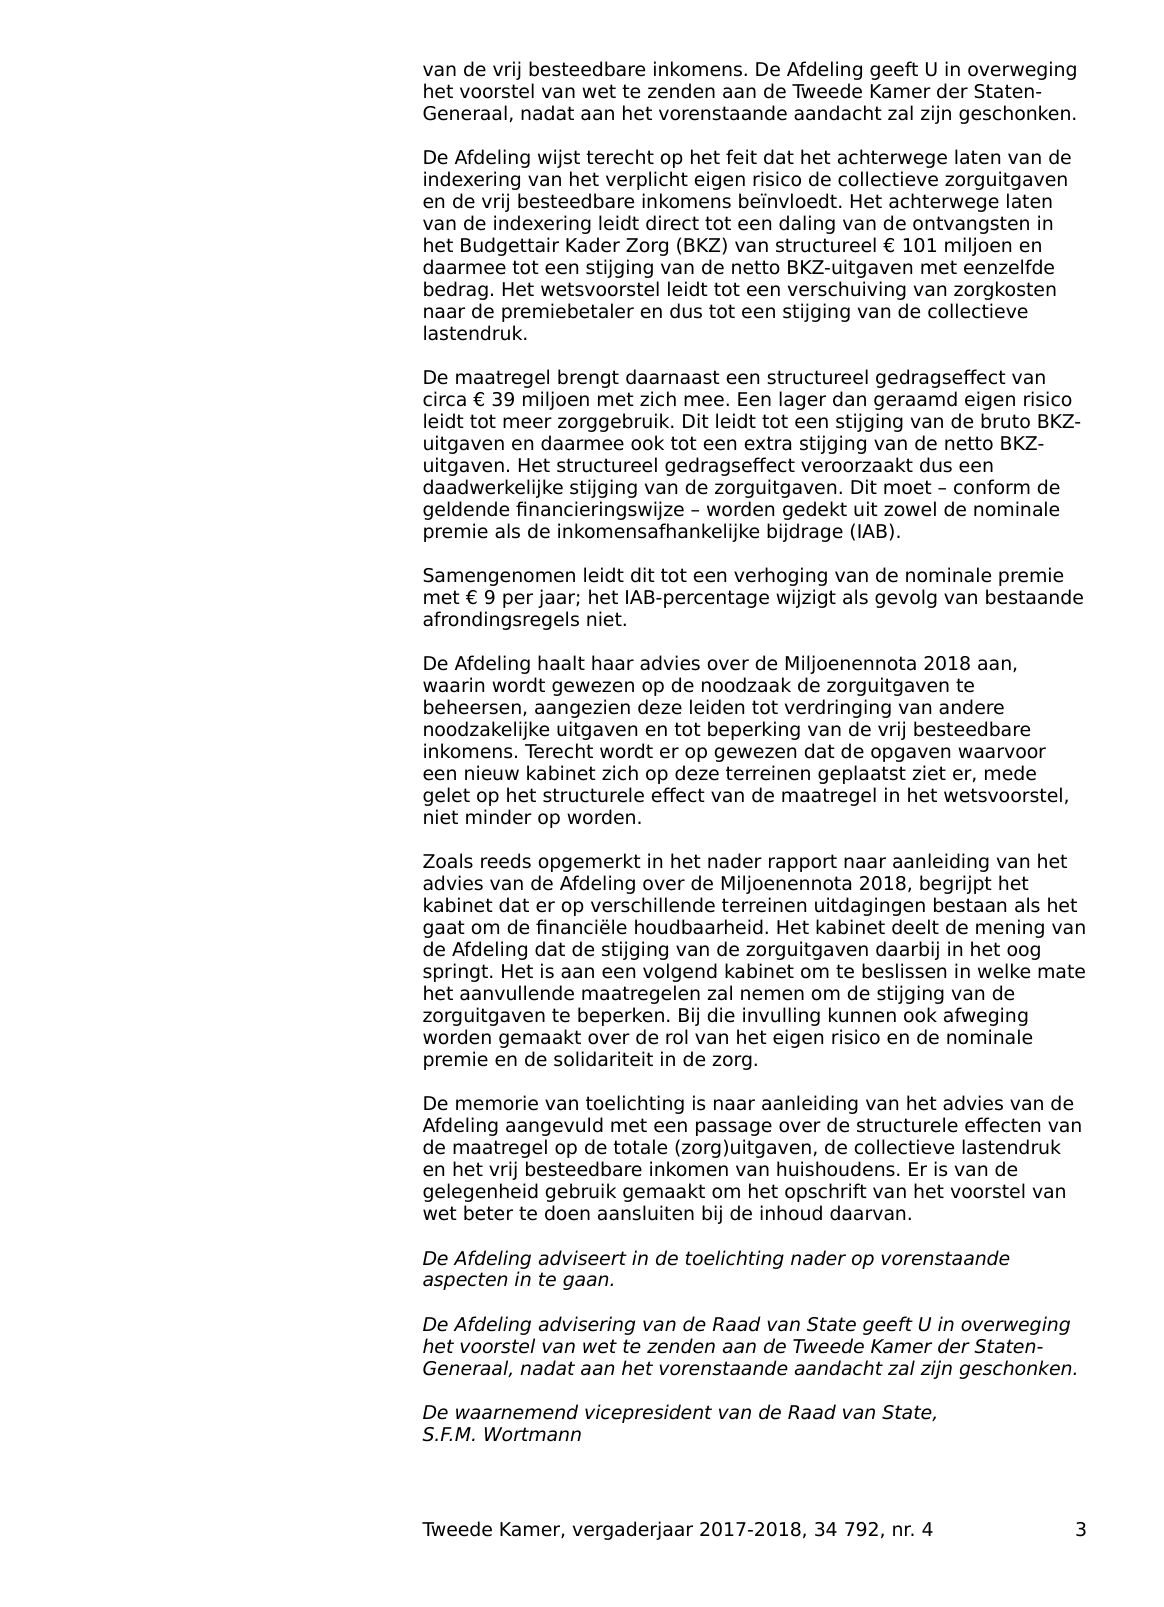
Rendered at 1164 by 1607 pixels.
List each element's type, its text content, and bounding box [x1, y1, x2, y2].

text Zoals reeds opgemerkt in het nader rapport naar aanleiding van het advies van de Afdeling over de Miljoenennota 2018, begrijpt het kabinet dat er op verschillende terreinen uitdagingen bestaan als het gaat om de financiële houdbaarheid. Het kabinet deelt de mening van de Afdeling dat de stijging van de zorguitgaven daarbij in het oog springt. Het is aan een volgend kabinet om te beslissen in welke mate het aanvullende maatregelen zal nemen om de stijging van de zorguitgaven te beperken. Bij die invulling kunnen ook afweging worden gemaakt over de rol van het eigen risico en de nominale premie en de solidariteit in de zorg. [422, 851, 1087, 1071]
text De Afdeling haalt haar advies over de Miljoenennota 2018 aan, waarin wordt gewezen op de noodzaak de zorguitgaven te beheersen, aangezien deze leiden tot verdringing van andere noodzakelijke uitgaven en tot beperking van de vrij besteedbare inkomens. Terecht wordt er op gewezen dat de opgaven waarvoor een nieuw kabinet zich op deze terreinen geplaatst ziet er, mede gelet op het structurele effect van de maatregel in het wetsvoorstel, niet minder op worden. [422, 653, 1087, 829]
text De Afdeling adviseert in de toelichting nader op vorenstaande aspecten in te gaan. [422, 1247, 1087, 1291]
text De Afdeling advisering van de Raad van State geeft U in overweging het voorstel van wet te zenden aan de Tweede Kamer der Staten-Generaal, nadat aan het vorenstaande aandacht zal zijn geschonken. [422, 1313, 1087, 1379]
text S.F.M. Wortmann [422, 1424, 1087, 1446]
text Samengenomen leidt dit tot een verhoging van de nominale premie met € 9 per jaar; het IAB-percentage wijzigt als gevolg van bestaande afrondingsregels niet. [422, 565, 1087, 631]
text De Afdeling wijst terecht op het feit dat het achterwege laten van de indexering van het verplicht eigen risico de collectieve zorguitgaven en de vrij besteedbare inkomens beïnvloedt. Het achterwege laten van de indexering leidt direct tot een daling van de ontvangsten in het Budgettair Kader Zorg (BKZ) van structureel € 101 miljoen en daarmee tot een stijging van de netto BKZ-uitgaven met eenzelfde bedrag. Het wetsvoorstel leidt tot een verschuiving van zorgkosten naar de premiebetaler en dus tot een stijging van de collectieve lastendruk. [422, 147, 1087, 345]
text van de vrij besteedbare inkomens. De Afdeling geeft U in overweging het voorstel van wet te zenden aan de Tweede Kamer der Staten-Generaal, nadat aan het vorenstaande aandacht zal zijn geschonken. [422, 59, 1087, 125]
text De maatregel brengt daarnaast een structureel gedragseffect van circa € 39 miljoen met zich mee. Een lager dan geraamd eigen risico leidt tot meer zorggebruik. Dit leidt tot een stijging van de bruto BKZ-uitgaven en daarmee ook tot een extra stijging van de netto BKZ-uitgaven. Het structureel gedragseffect veroorzaakt dus een daadwerkelijke stijging van de zorguitgaven. Dit moet – conform de geldende financieringswijze – worden gedekt uit zowel de nominale premie als de inkomensafhankelijke bijdrage (IAB). [422, 367, 1087, 543]
text De waarnemend vicepresident van de Raad van State, [422, 1402, 1087, 1424]
text De memorie van toelichting is naar aanleiding van het advies van de Afdeling aangevuld met een passage over de structurele effecten van de maatregel op de totale (zorg)uitgaven, de collectieve lastendruk en het vrij besteedbare inkomen van huishoudens. Er is van de gelegenheid gebruik gemaakt om het opschrift van het voorstel van wet beter te doen aansluiten bij de inhoud daarvan. [422, 1093, 1087, 1225]
